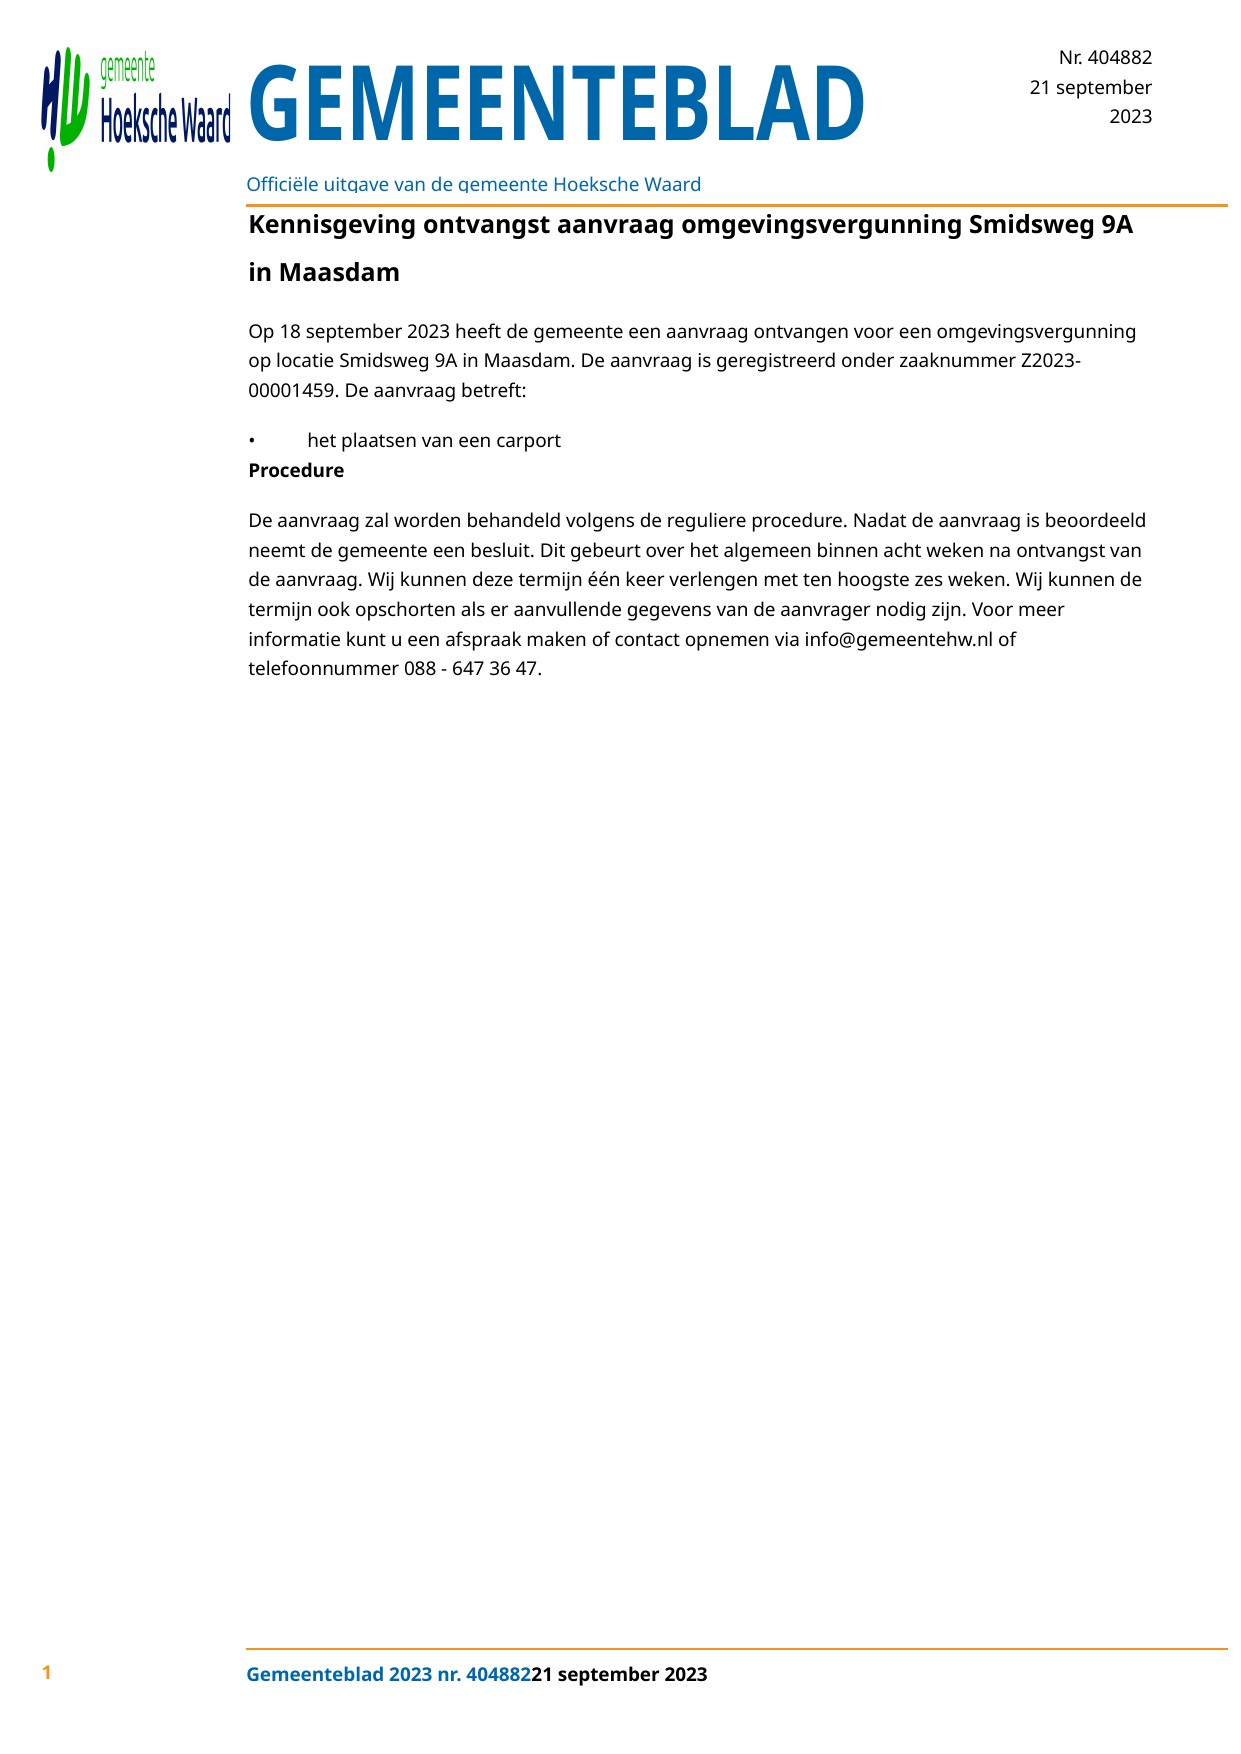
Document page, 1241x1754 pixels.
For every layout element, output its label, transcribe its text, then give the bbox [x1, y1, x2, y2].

text Kennisgeving ontvangst aanvraag omgevingsvergunning Smidsweg 9A in Maasdam [248, 207, 1152, 288]
text Op 18 september 2023 heeft de gemeente een aanvraag ontvangen voor een omgevingsvergunning op locatie Smidsweg 9A in Maasdam. De aanvraag is geregistreerd onder zaaknummer Z2023-00001459. De aanvraag betreft: [248, 318, 1152, 403]
text Procedure [248, 457, 1152, 483]
list het plaatsen van een carport [248, 427, 1152, 453]
text De aanvraag zal worden behandeld volgens de reguliere procedure. Nadat de aanvraag is beoordeeld neemt de gemeente een besluit. Dit gebeurt over het algemeen binnen acht weken na ontvangst van de aanvraag. Wij kunnen deze termijn één keer verlengen met ten hoogste zes weken. Wij kunnen de termijn ook opschorten als er aanvullende gegevens van de aanvrager nodig zijn. Voor meer informatie kunt u een afspraak maken of contact opnemen via info@gemeentehw.nl of telefoonnummer 088 - 647 36 47. [248, 507, 1152, 681]
picture [41, 47, 231, 172]
